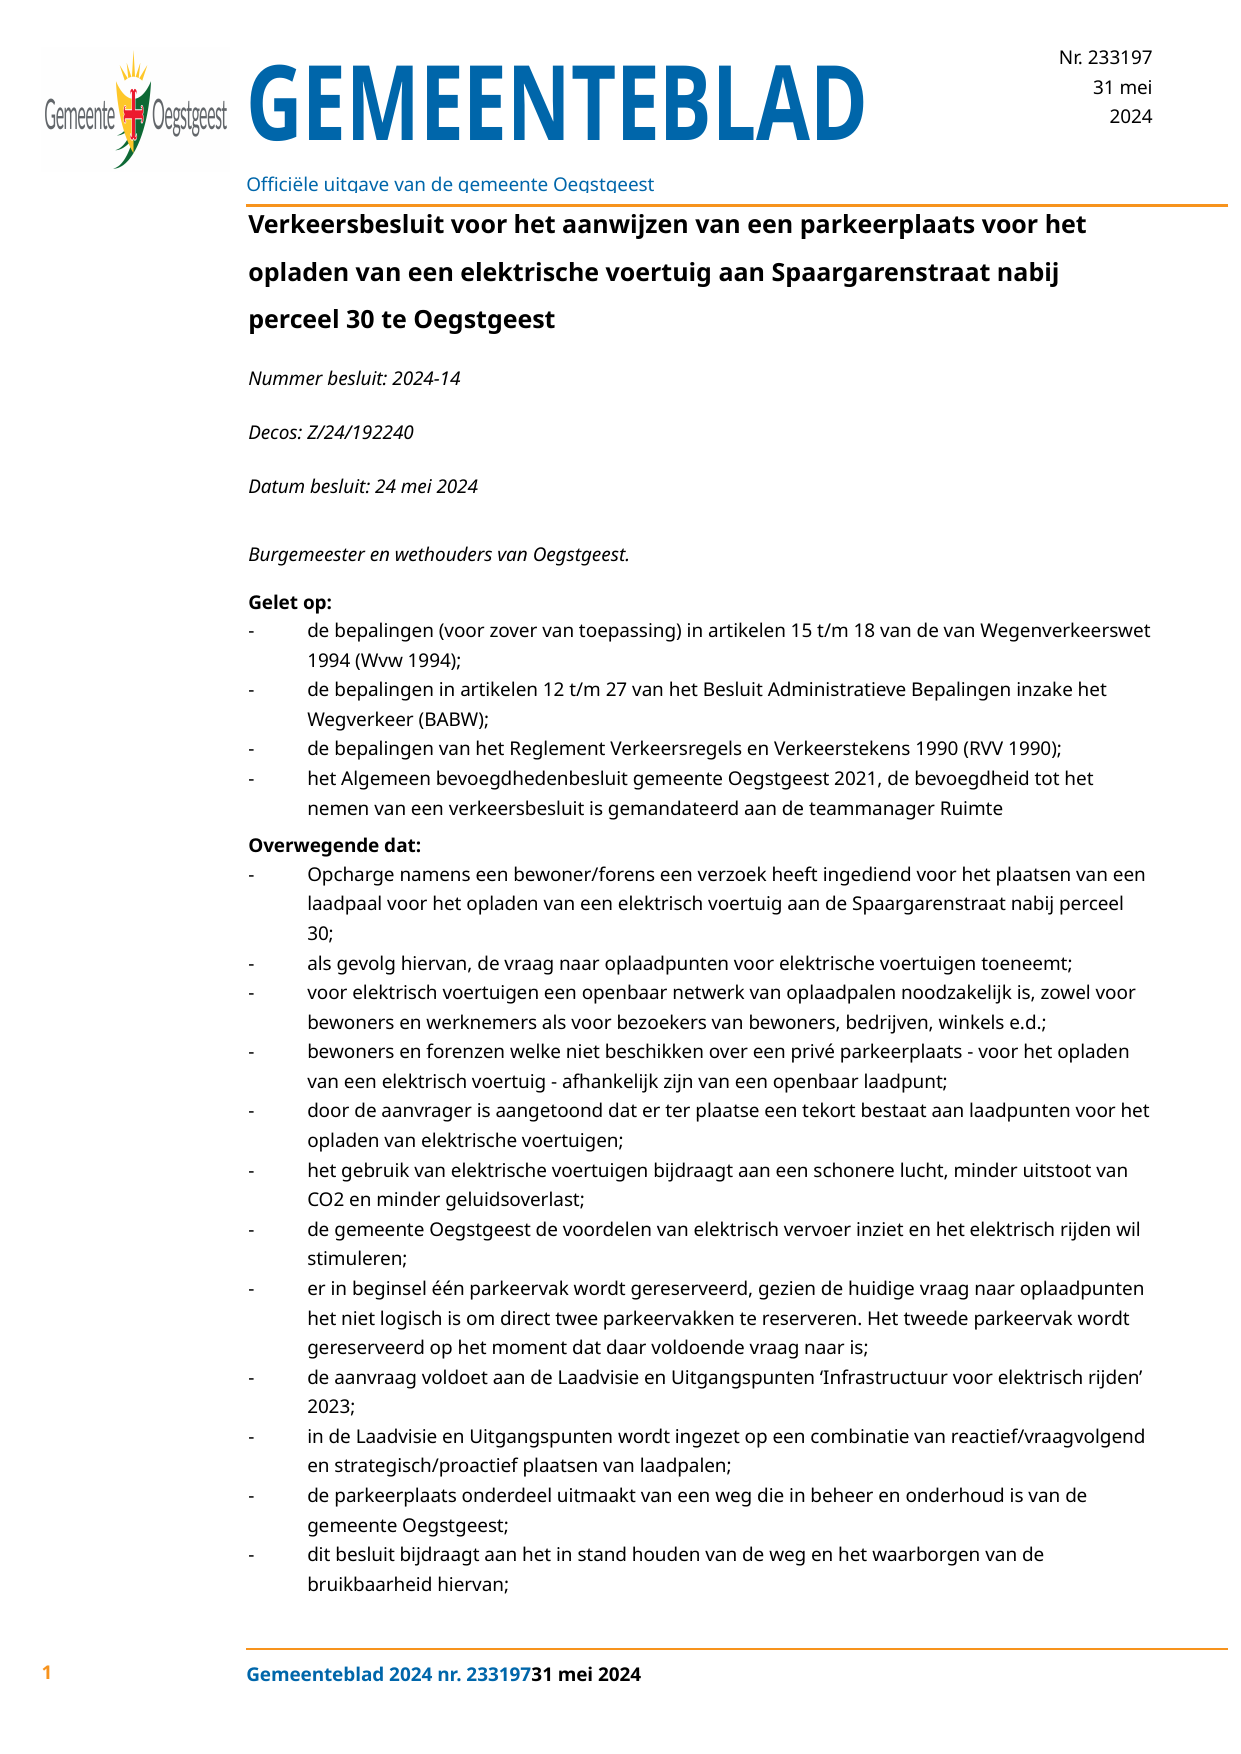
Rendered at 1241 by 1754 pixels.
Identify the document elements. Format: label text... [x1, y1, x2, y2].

list in de Laadvisie en Uitgangspunten wordt ingezet op een combinatie van reactief/vraagvolgend en strategisch/proactief plaatsen van laadpalen; [248, 1423, 1152, 1478]
list de bepalingen in artikelen 12 t/m 27 van het Besluit Administratieve Bepalingen inzake het Wegverkeer (BABW); [248, 676, 1152, 732]
picture [41, 47, 231, 172]
list de gemeente Oegstgeest de voordelen van elektrisch vervoer inziet en het elektrisch rijden wil stimuleren; [248, 1216, 1152, 1271]
list het Algemeen bevoegdhedenbesluit gemeente Oegstgeest 2021, de bevoegdheid tot het nemen van een verkeersbesluit is gemandateerd aan de teammanager Ruimte [248, 765, 1152, 821]
text Verkeersbesluit voor het aanwijzen van een parkeerplaats voor het opladen van een elektrische voertuig aan Spaargarenstraat nabij perceel 30 te Oegstgeest [248, 207, 1152, 336]
list als gevolg hiervan, de vraag naar oplaadpunten voor elektrische voertuigen toeneemt; [248, 950, 1152, 976]
text Nummer besluit: 2024-14 [248, 366, 1152, 391]
text Overwegende dat: [248, 833, 1152, 858]
list de aanvraag voldoet aan de Laadvisie en Uitgangspunten ‘Infrastructuur voor elektrisch rijden’ 2023; [248, 1364, 1152, 1419]
list de parkeerplaats onderdeel uitmaakt van een weg die in beheer en onderhoud is van de gemeente Oegstgeest; [248, 1482, 1152, 1538]
list de bepalingen van het Reglement Verkeersregels en Verkeerstekens 1990 (RVV 1990); [248, 736, 1152, 761]
list de bepalingen (voor zover van toepassing) in artikelen 15 t/m 18 van de van Wegenverkeerswet 1994 (Wvw 1994); [248, 617, 1152, 673]
text Gelet op: [248, 589, 1152, 615]
list voor elektrisch voertuigen een openbaar netwerk van oplaadpalen noodzakelijk is, zowel voor bewoners en werknemers als voor bezoekers van bewoners, bedrijven, winkels e.d.; [248, 979, 1152, 1035]
list Opcharge namens een bewoner/forens een verzoek heeft ingediend voor het plaatsen van een laadpaal voor het opladen van een elektrisch voertuig aan de Spaargarenstraat nabij perceel 30; [248, 861, 1152, 946]
list bewoners en forenzen welke niet beschikken over een privé parkeerplaats - voor het opladen van een elektrisch voertuig - afhankelijk zijn van een openbaar laadpunt; [248, 1038, 1152, 1094]
list door de aanvrager is aangetoond dat er ter plaatse een tekort bestaat aan laadpunten voor het opladen van elektrische voertuigen; [248, 1098, 1152, 1153]
text Burgemeester en wethouders van Oegstgeest. [248, 541, 1152, 567]
text Datum besluit: 24 mei 2024 [248, 474, 1152, 499]
list er in beginsel één parkeervak wordt gereserveerd, gezien de huidige vraag naar oplaadpunten het niet logisch is om direct twee parkeervakken te reserveren. Het tweede parkeervak wordt gereserveerd op het moment dat daar voldoende vraag naar is; [248, 1275, 1152, 1360]
list dit besluit bijdraagt aan het in stand houden van de weg en het waarborgen van de bruikbaarheid hiervan; [248, 1541, 1152, 1597]
list het gebruik van elektrische voertuigen bijdraagt aan een schonere lucht, minder uitstoot van CO2 en minder geluidsoverlast; [248, 1157, 1152, 1212]
text Decos: Z/24/192240 [248, 419, 1152, 445]
